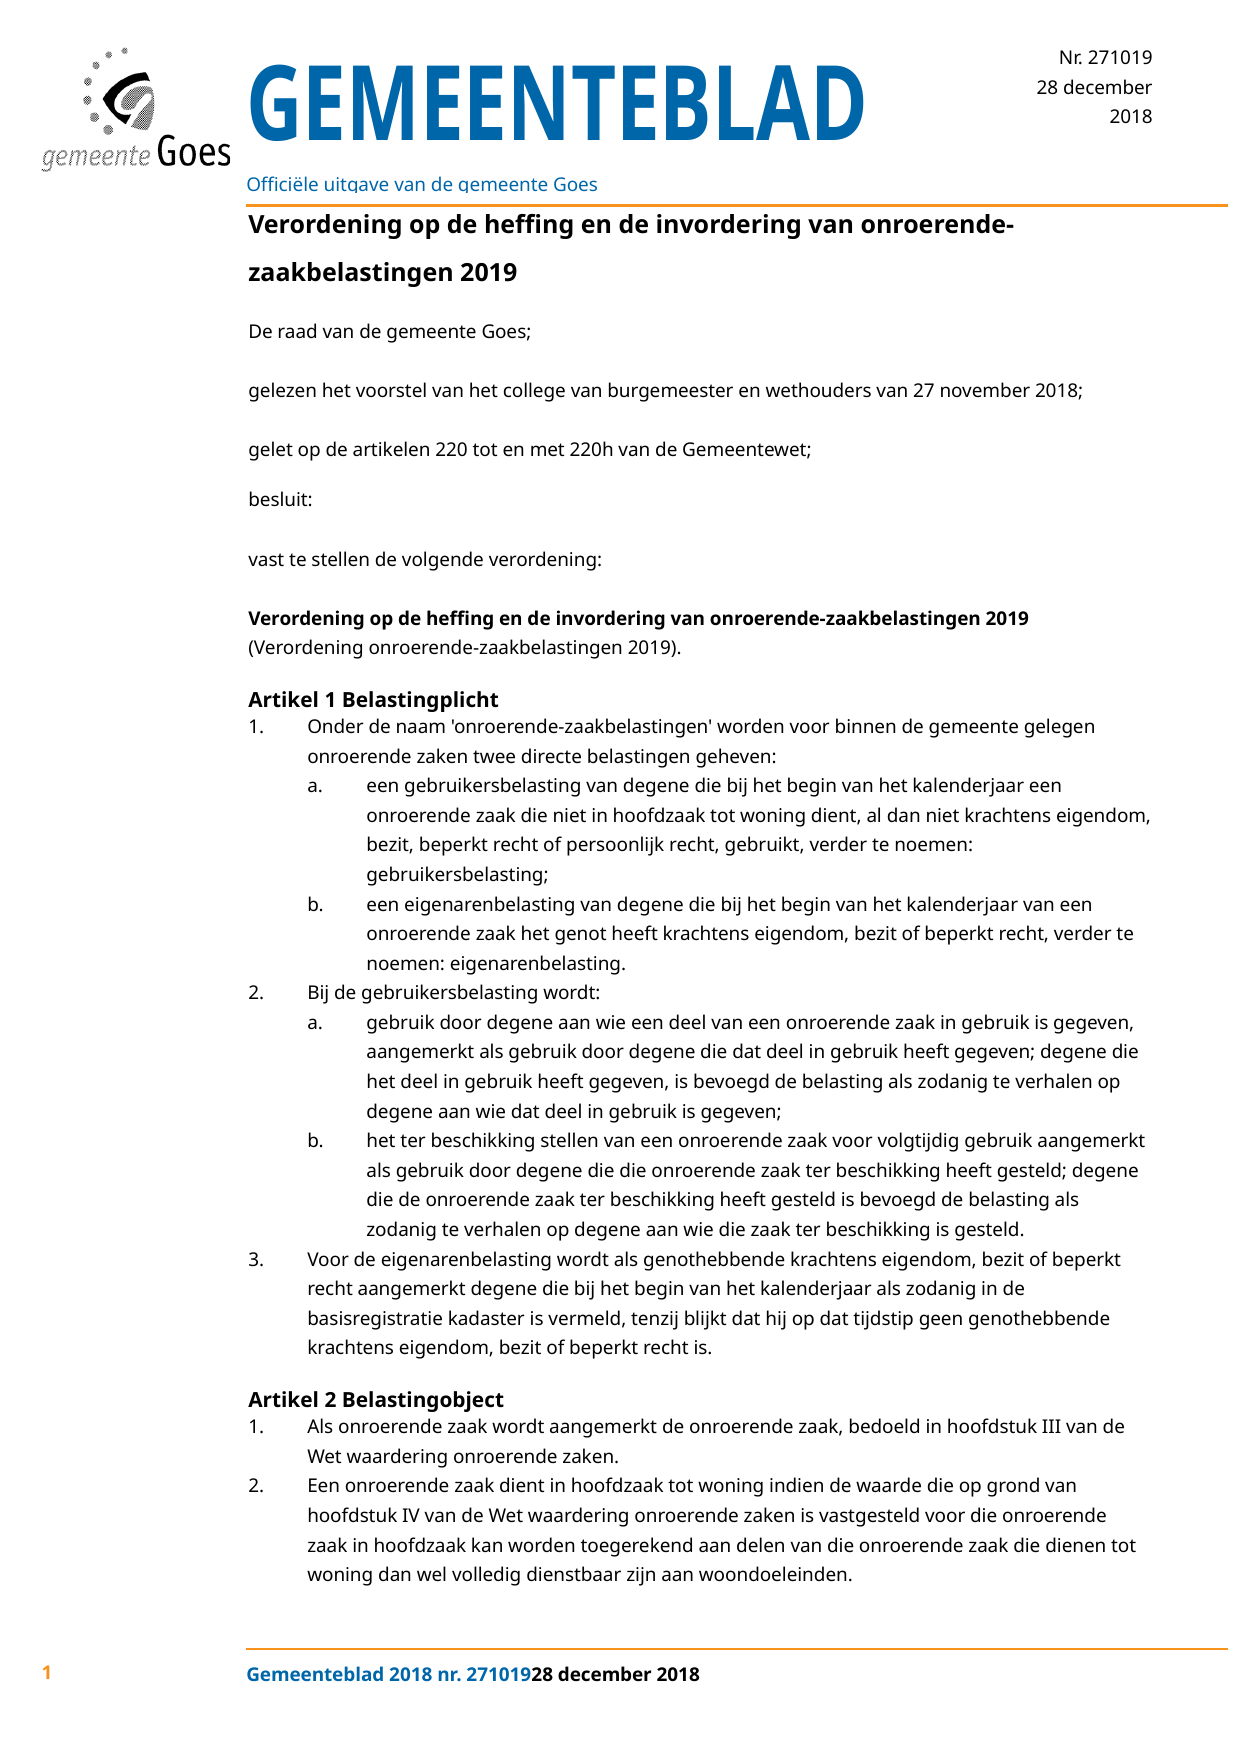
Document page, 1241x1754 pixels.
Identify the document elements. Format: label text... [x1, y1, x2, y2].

text gelet op de artikelen 220 tot en met 220h van de Gemeentewet; [248, 436, 1152, 462]
list Een onroerende zaak dient in hoofdzaak tot woning indien de waarde die op grond van hoofdstuk IV van de Wet waardering onroerende zaken is vastgesteld voor die onroerende zaak in hoofdzaak kan worden toegerekend aan delen van die onroerende zaak die dienen tot woning dan wel volledig dienstbaar zijn aan woondoeleinden. [248, 1473, 1152, 1587]
list Onder de naam 'onroerende-zaakbelastingen' worden voor binnen de gemeente gelegen onroerende zaken twee directe belastingen geheven: [248, 713, 1152, 769]
list Voor de eigenarenbelasting wordt als genothebbende krachtens eigendom, bezit of beperkt recht aangemerkt degene die bij het begin van het kalenderjaar als zodanig in de basisregistratie kadaster is vermeld, tenzij blijkt dat hij op dat tijdstip geen genothebbende krachtens eigendom, bezit of beperkt recht is. [248, 1246, 1152, 1360]
list gebruik door degene aan wie een deel van een onroerende zaak in gebruik is gegeven, aangemerkt als gebruik door degene die dat deel in gebruik heeft gegeven; degene die het deel in gebruik heeft gegeven, is bevoegd de belasting als zodanig te verhalen op degene aan wie dat deel in gebruik is gegeven; [307, 1009, 1152, 1124]
text De raad van de gemeente Goes; [248, 318, 1152, 344]
text Verordening op de heffing en de invordering van onroerende-zaakbelastingen 2019 [248, 207, 1152, 288]
picture [41, 47, 231, 172]
list het ter beschikking stellen van een onroerende zaak voor volgtijdig gebruik aangemerkt als gebruik door degene die die onroerende zaak ter beschikking heeft gesteld; degene die de onroerende zaak ter beschikking heeft gesteld is bevoegd de belasting als zodanig te verhalen op degene aan wie die zaak ter beschikking is gesteld. [307, 1127, 1152, 1242]
list Bij de gebruikersbelasting wordt: [248, 979, 1152, 1005]
list Als onroerende zaak wordt aangemerkt de onroerende zaak, bedoeld in hoofdstuk III van de Wet waardering onroerende zaken. [248, 1413, 1152, 1469]
text gelezen het voorstel van het college van burgemeester en wethouders van 27 november 2018; [248, 377, 1152, 403]
text (Verordening onroerende-zaakbelastingen 2019). [248, 634, 1152, 660]
text besluit: [248, 487, 1152, 512]
text Artikel 1 Belastingplicht [248, 685, 1152, 713]
text Artikel 2 Belastingobject [248, 1385, 1152, 1413]
text vast te stellen de volgende verordening: [248, 546, 1152, 571]
list een gebruikersbelasting van degene die bij het begin van het kalenderjaar een onroerende zaak die niet in hoofdzaak tot woning dient, al dan niet krachtens eigendom, bezit, beperkt recht of persoonlijk recht, gebruikt, verder te noemen: gebruikersbelasting; [307, 772, 1152, 887]
text Verordening op de heffing en de invordering van onroerende-zaakbelastingen 2019 [248, 605, 1152, 631]
list een eigenarenbelasting van degene die bij het begin van het kalenderjaar van een onroerende zaak het genot heeft krachtens eigendom, bezit of beperkt recht, verder te noemen: eigenarenbelasting. [307, 891, 1152, 976]
